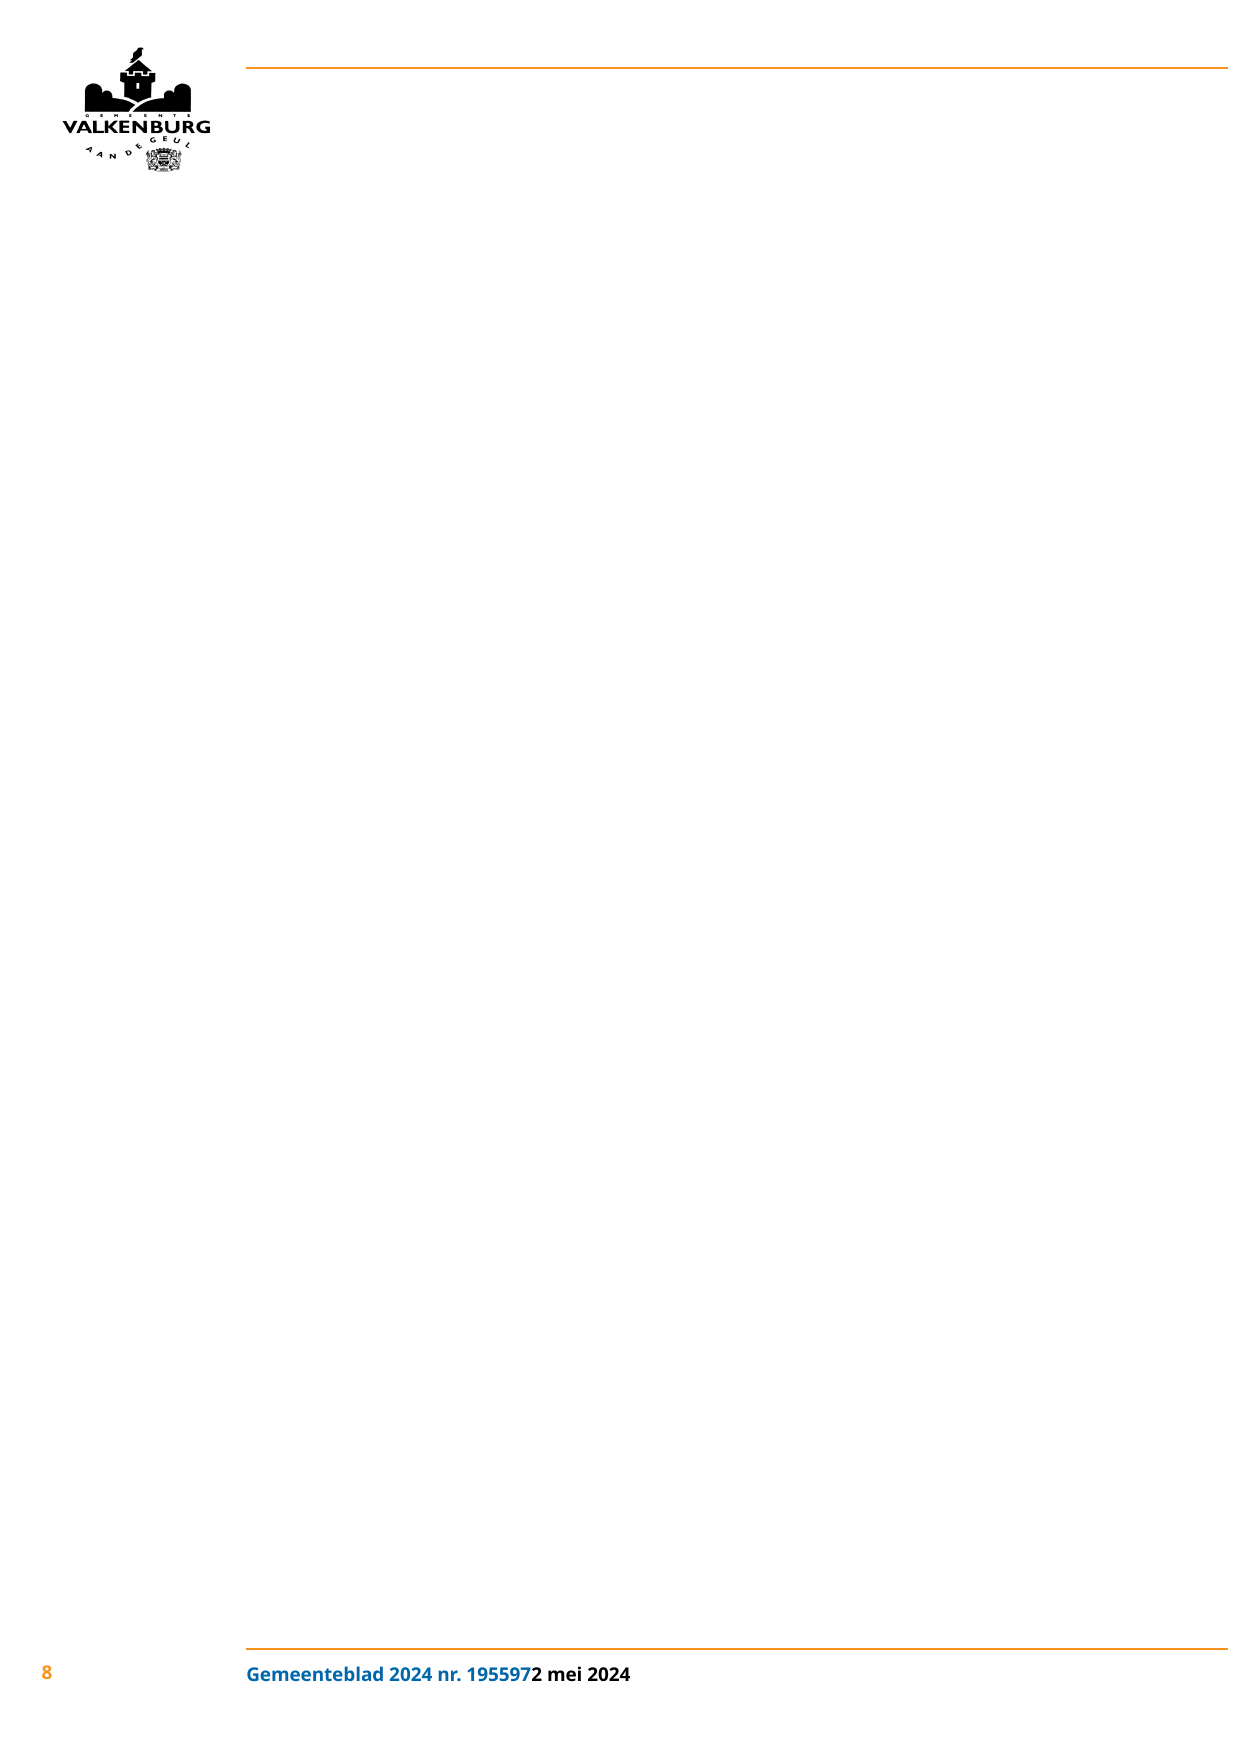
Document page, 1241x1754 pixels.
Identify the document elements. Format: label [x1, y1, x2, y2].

picture [41, 47, 231, 172]
